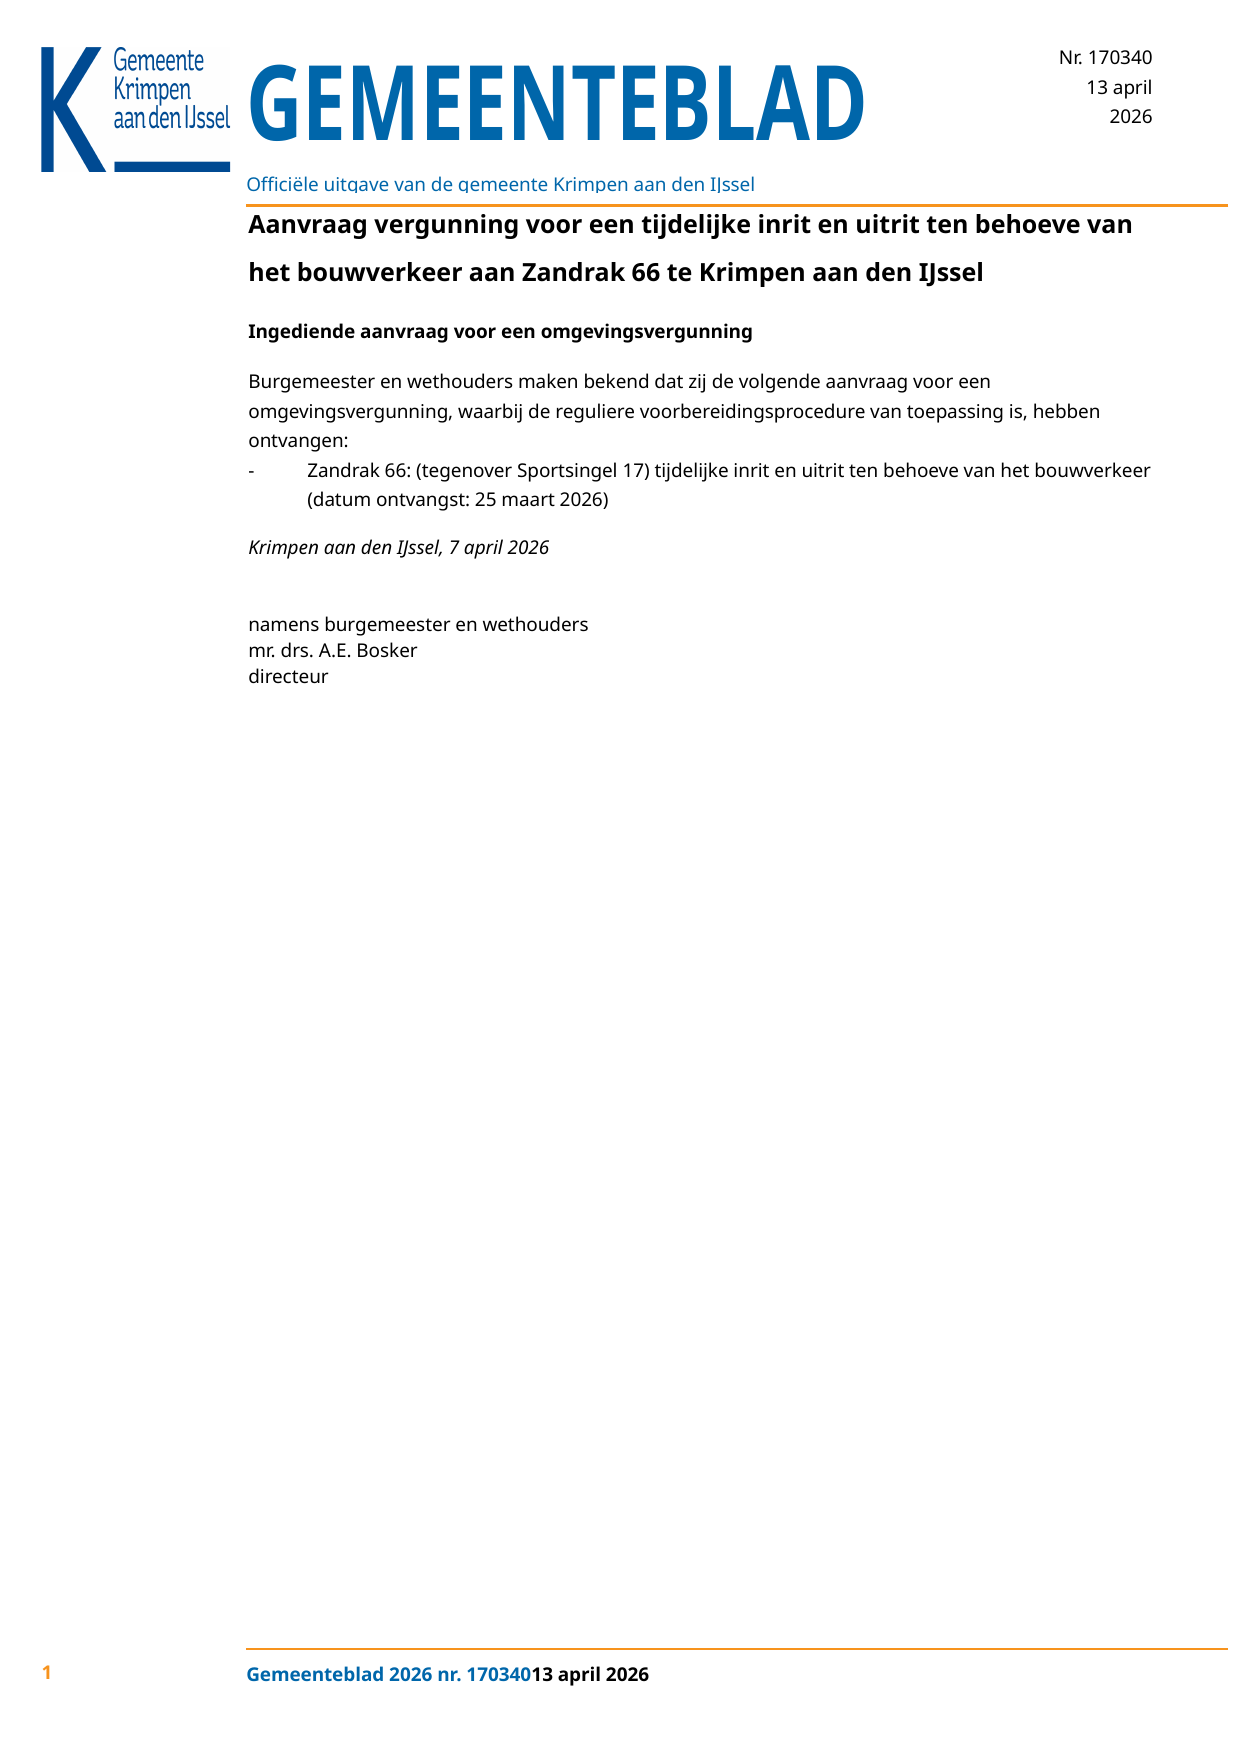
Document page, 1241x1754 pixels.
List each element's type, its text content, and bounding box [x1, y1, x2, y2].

text mr. drs. A.E. Bosker [248, 637, 1152, 663]
text Burgemeester en wethouders maken bekend dat zij de volgende aanvraag voor een omgevingsvergunning, waarbij de reguliere voorbereidingsprocedure van toepassing is, hebben ontvangen: [248, 368, 1152, 453]
text directeur [248, 663, 1152, 689]
text Aanvraag vergunning voor een tijdelijke inrit en uitrit ten behoeve van het bouwverkeer aan Zandrak 66 te Krimpen aan den IJssel [248, 207, 1152, 288]
text namens burgemeester en wethouders [248, 612, 1152, 637]
picture [41, 47, 231, 172]
text Krimpen aan den IJssel, 7 april 2026 [248, 534, 1152, 560]
list Zandrak 66: (tegenover Sportsingel 17) tijdelijke inrit en uitrit ten behoeve van het bouwverkeer (datum ontvangst: 25 maart 2026) [248, 457, 1152, 512]
text Ingediende aanvraag voor een omgevingsvergunning [248, 318, 1152, 344]
